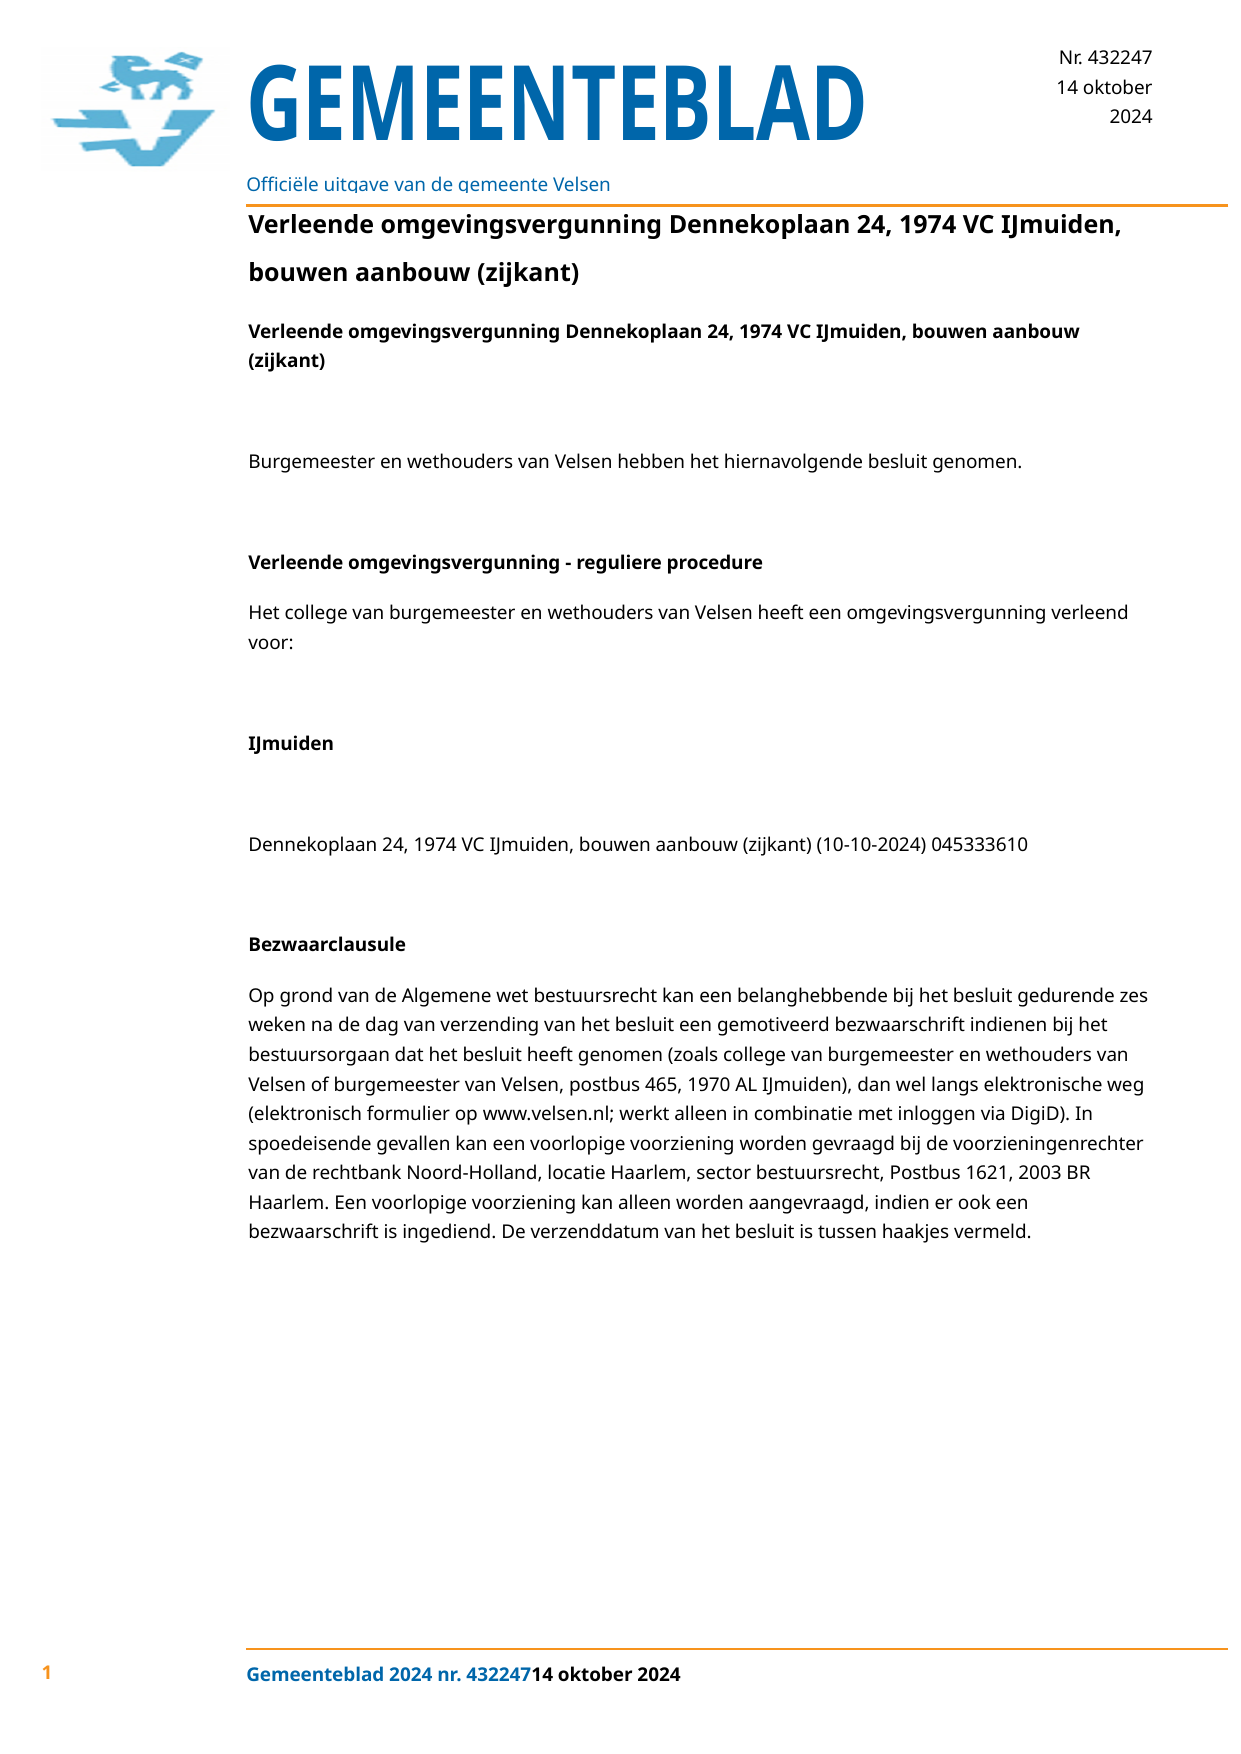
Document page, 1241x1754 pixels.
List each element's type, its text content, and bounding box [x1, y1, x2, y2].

text Bezwaarclausule [248, 932, 1152, 957]
text IJmuiden [248, 730, 1152, 756]
text Op grond van de Algemene wet bestuursrecht kan een belanghebbende bij het besluit gedurende zes weken na de dag van verzending van het besluit een gemotiveerd bezwaarschrift indienen bij het bestuursorgaan dat het besluit heeft genomen (zoals college van burgemeester en wethouders van Velsen of burgemeester van Velsen, postbus 465, 1970 AL IJmuiden), dan wel langs elektronische weg (elektronisch formulier op www.velsen.nl; werkt alleen in combinatie met inloggen via DigiD). In spoedeisende gevallen kan een voorlopige voorziening worden gevraagd bij de voorzieningenrechter van de rechtbank Noord-Holland, locatie Haarlem, sector bestuursrecht, Postbus 1621, 2003 BR Haarlem. Een voorlopige voorziening kan alleen worden aangevraagd, indien er ook een bezwaarschrift is ingediend. De verzenddatum van het besluit is tussen haakjes vermeld. [248, 982, 1152, 1244]
text Burgemeester en wethouders van Velsen hebben het hiernavolgende besluit genomen. [248, 448, 1152, 474]
text Het college van burgemeester en wethouders van Velsen heeft een omgevingsvergunning verleend voor: [248, 599, 1152, 655]
picture [41, 47, 231, 172]
text Verleende omgevingsvergunning Dennekoplaan 24, 1974 VC IJmuiden, bouwen aanbouw (zijkant) [248, 318, 1152, 373]
text Verleende omgevingsvergunning Dennekoplaan 24, 1974 VC IJmuiden, bouwen aanbouw (zijkant) [248, 207, 1152, 288]
text Dennekoplaan 24, 1974 VC IJmuiden, bouwen aanbouw (zijkant) (10-10-2024) 045333610 [248, 831, 1152, 857]
text Verleende omgevingsvergunning - reguliere procedure [248, 549, 1152, 575]
